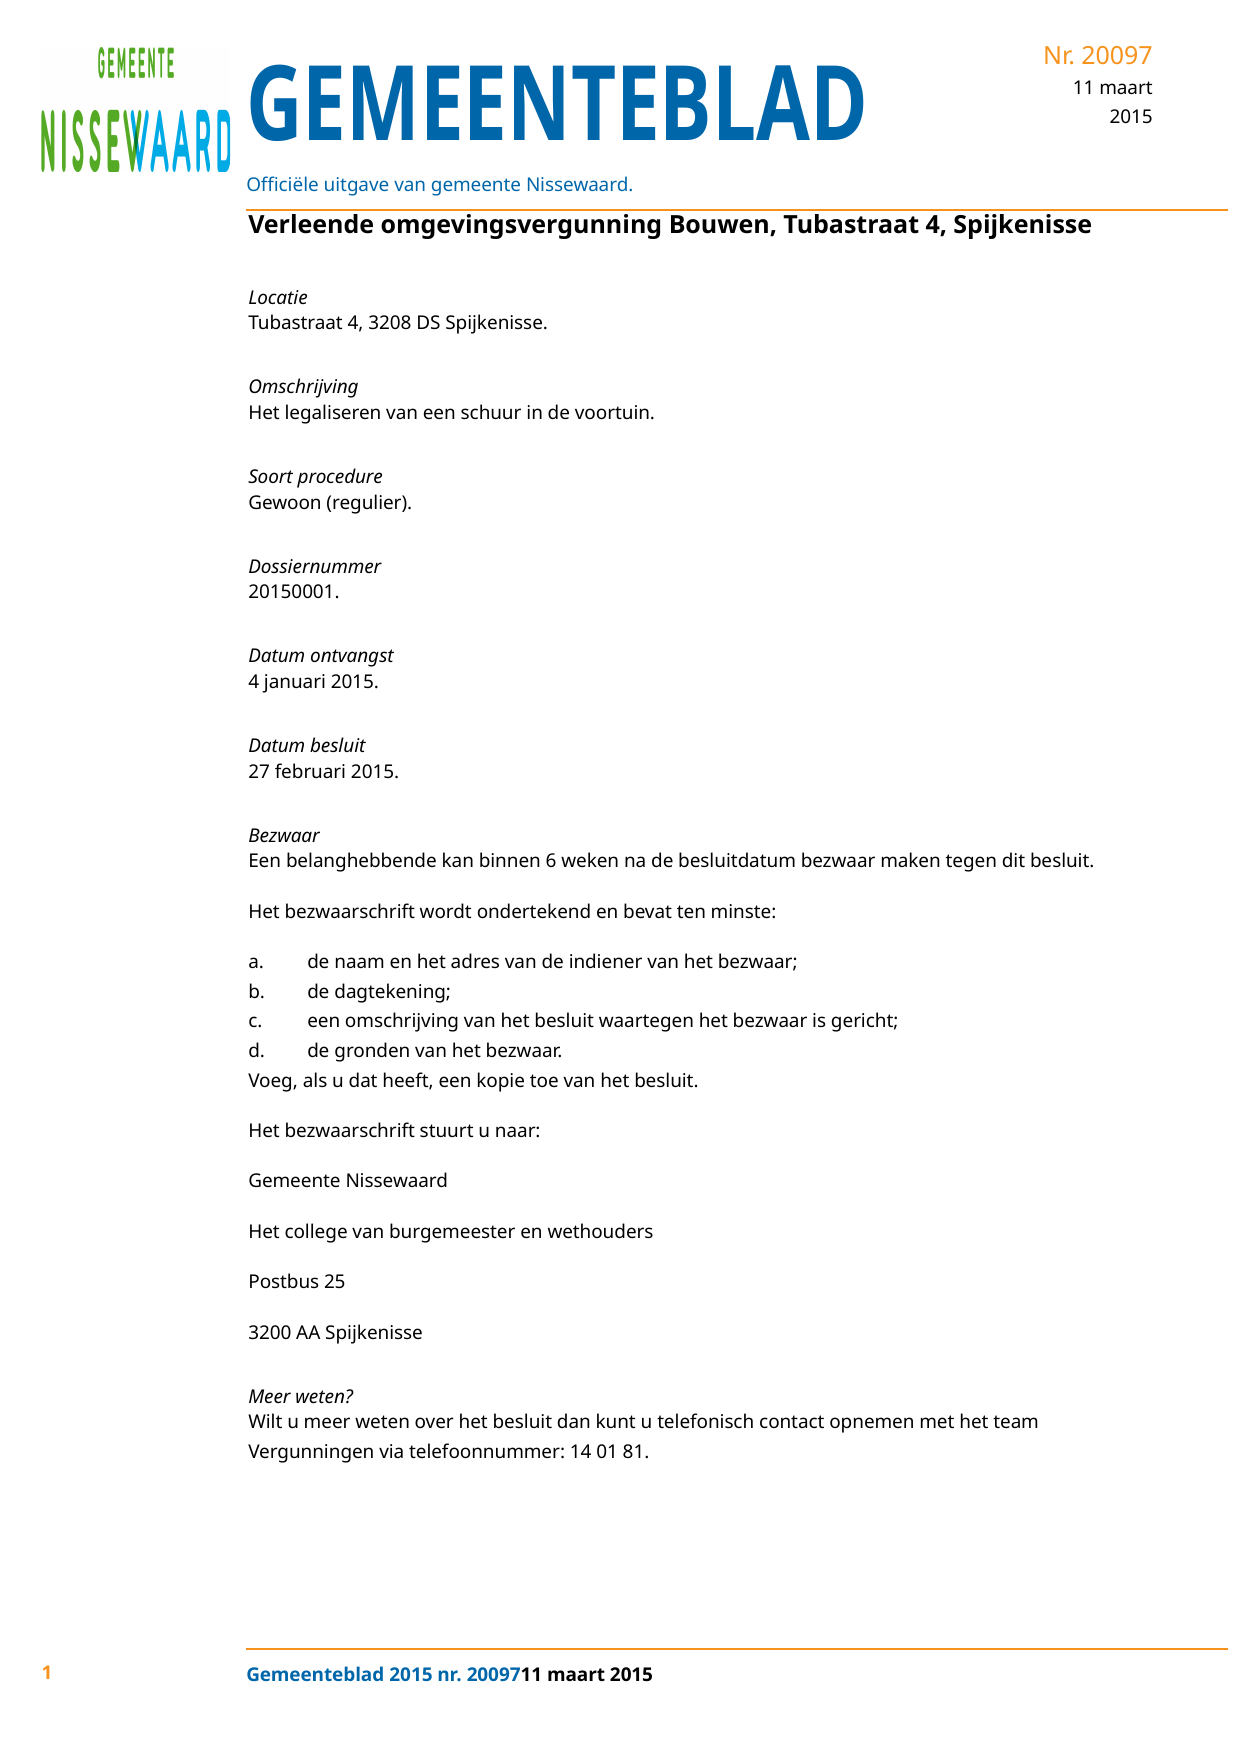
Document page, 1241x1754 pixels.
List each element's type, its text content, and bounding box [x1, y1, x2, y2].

text Het legaliseren van een schuur in de voortuin. [248, 399, 1152, 425]
list een omschrijving van het besluit waartegen het bezwaar is gericht; [248, 1008, 1152, 1033]
picture [154, 157, 165, 172]
list de gronden van het bezwaar. [248, 1037, 1152, 1063]
text Verleende omgevingsvergunning Bouwen, Tubastraat 4, Spijkenisse [248, 211, 1152, 241]
list de naam en het adres van de indiener van het bezwaar; [248, 948, 1152, 974]
text 20150001. [248, 579, 1152, 604]
picture [41, 47, 231, 172]
picture [222, 122, 227, 160]
text Omschrijving [248, 373, 1152, 399]
text Wilt u meer weten over het besluit dan kunt u telefonisch contact opnemen met het team Vergunningen via telefoonnummer: 14 01 81. [248, 1409, 1152, 1464]
text Voeg, als u dat heeft, een kopie toe van het besluit. [248, 1067, 1152, 1093]
picture [201, 122, 206, 138]
text Postbus 25 [248, 1268, 1152, 1294]
text Het bezwaarschrift stuurt u naar: [248, 1117, 1152, 1143]
text Het college van burgemeester en wethouders [248, 1218, 1152, 1244]
text Het bezwaarschrift wordt ondertekend en bevat ten minste: [248, 898, 1152, 924]
picture [176, 157, 187, 172]
text Locatie [248, 284, 1152, 309]
text Tubastraat 4, 3208 DS Spijkenisse. [248, 309, 1152, 335]
text 3200 AA Spijkenisse [248, 1319, 1152, 1345]
text Datum ontvangst [248, 643, 1152, 668]
text Een belanghebbende kan binnen 6 weken na de besluitdatum bezwaar maken tegen dit besluit. [248, 848, 1152, 873]
text Gewoon (regulier). [248, 489, 1152, 515]
list de dagtekening; [248, 978, 1152, 1004]
text Meer weten? [248, 1383, 1152, 1409]
text 27 februari 2015. [248, 758, 1152, 784]
picture [200, 151, 206, 172]
text Dossiernummer [248, 553, 1152, 579]
text Bezwaar [248, 822, 1152, 848]
text 4 januari 2015. [248, 668, 1152, 694]
text Datum besluit [248, 732, 1152, 758]
text Soort procedure [248, 463, 1152, 489]
text Gemeente Nissewaard [248, 1168, 1152, 1193]
